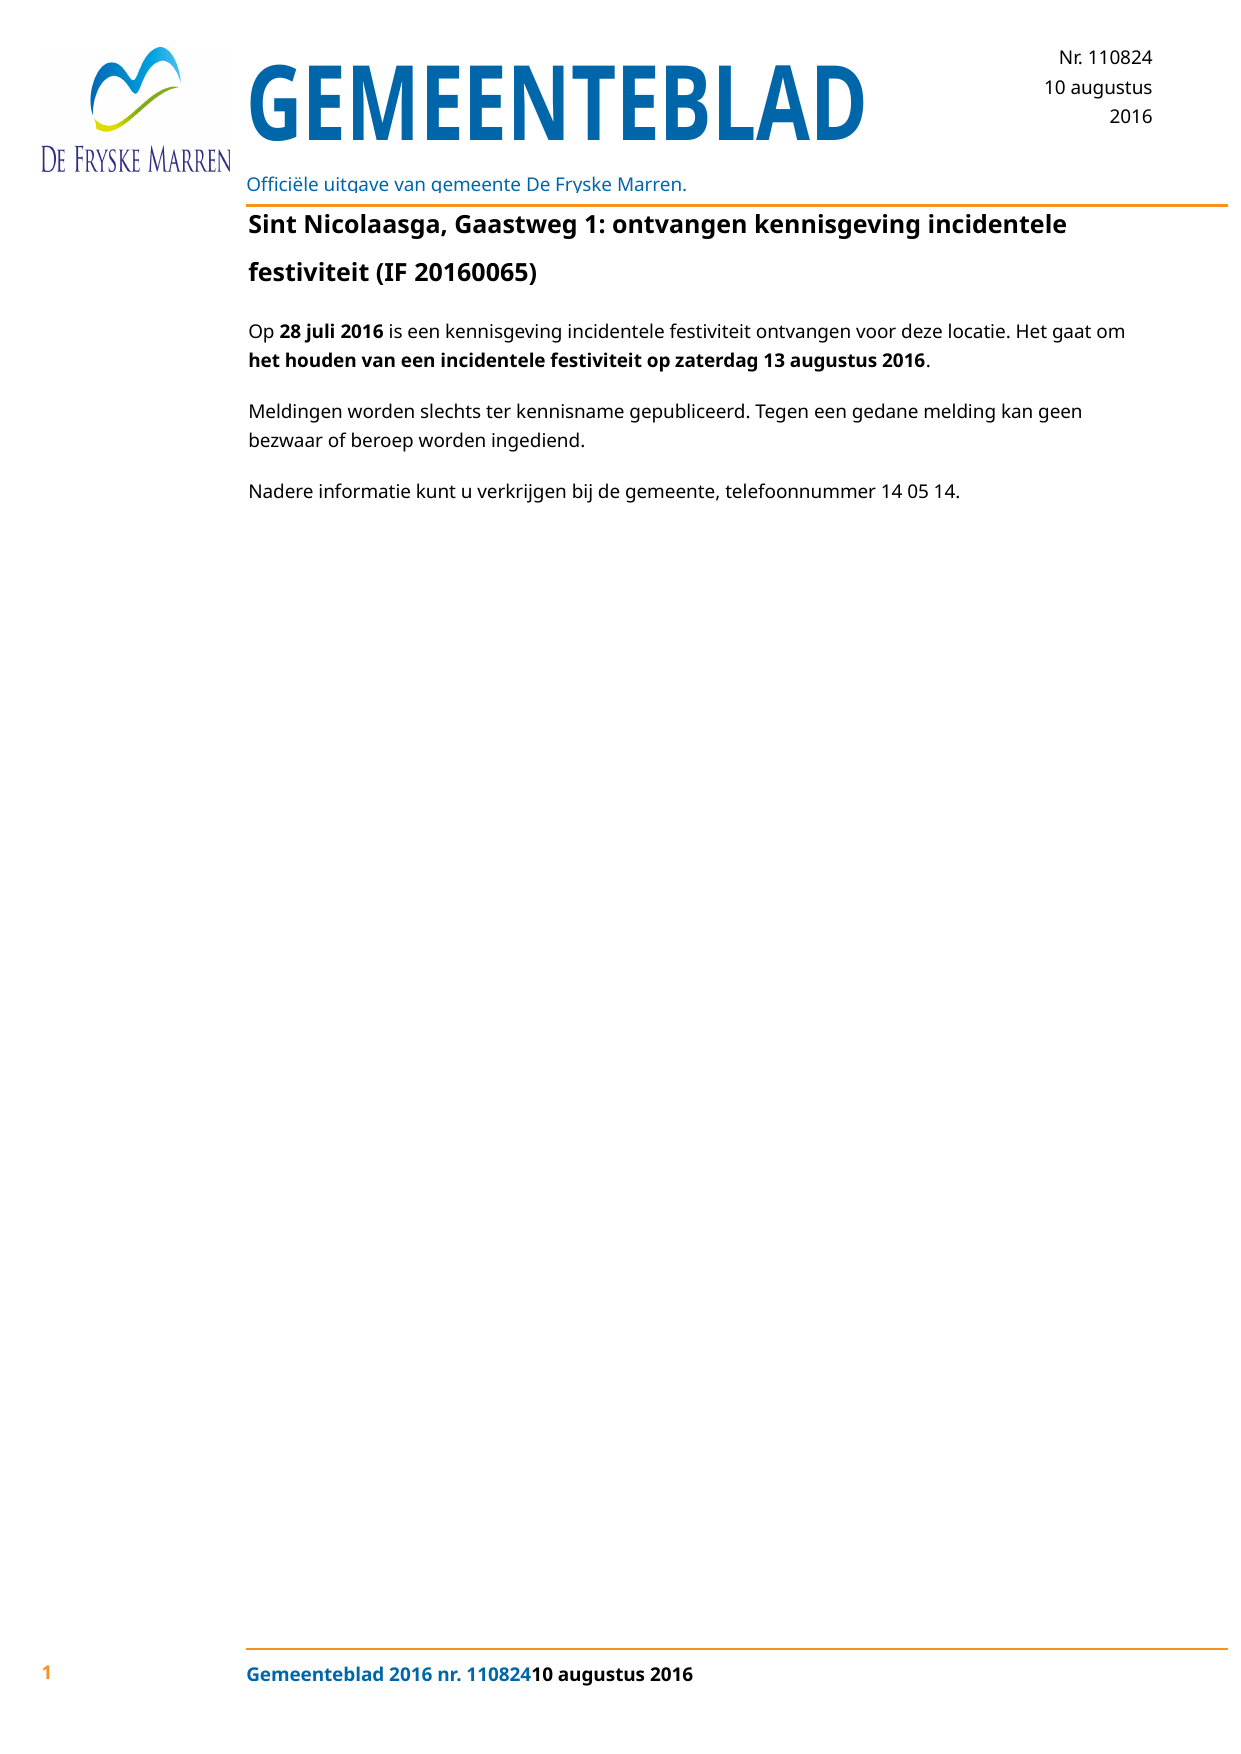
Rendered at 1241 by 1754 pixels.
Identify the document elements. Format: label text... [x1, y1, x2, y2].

text Sint Nicolaasga, Gaastweg 1: ontvangen kennisgeving incidentele festiviteit (IF 20160065) [248, 207, 1152, 288]
text Meldingen worden slechts ter kennisname gepubliceerd. Tegen een gedane melding kan geen bezwaar of beroep worden ingediend. [248, 398, 1152, 453]
text Nadere informatie kunt u verkrijgen bij de gemeente, telefoonnummer 14 05 14. [248, 478, 1152, 504]
text Op 28 juli 2016 is een kennisgeving incidentele festiviteit ontvangen voor deze locatie. Het gaat om het houden van een incidentele festiviteit op zaterdag 13 augustus 2016. [248, 318, 1152, 373]
picture [41, 47, 231, 172]
